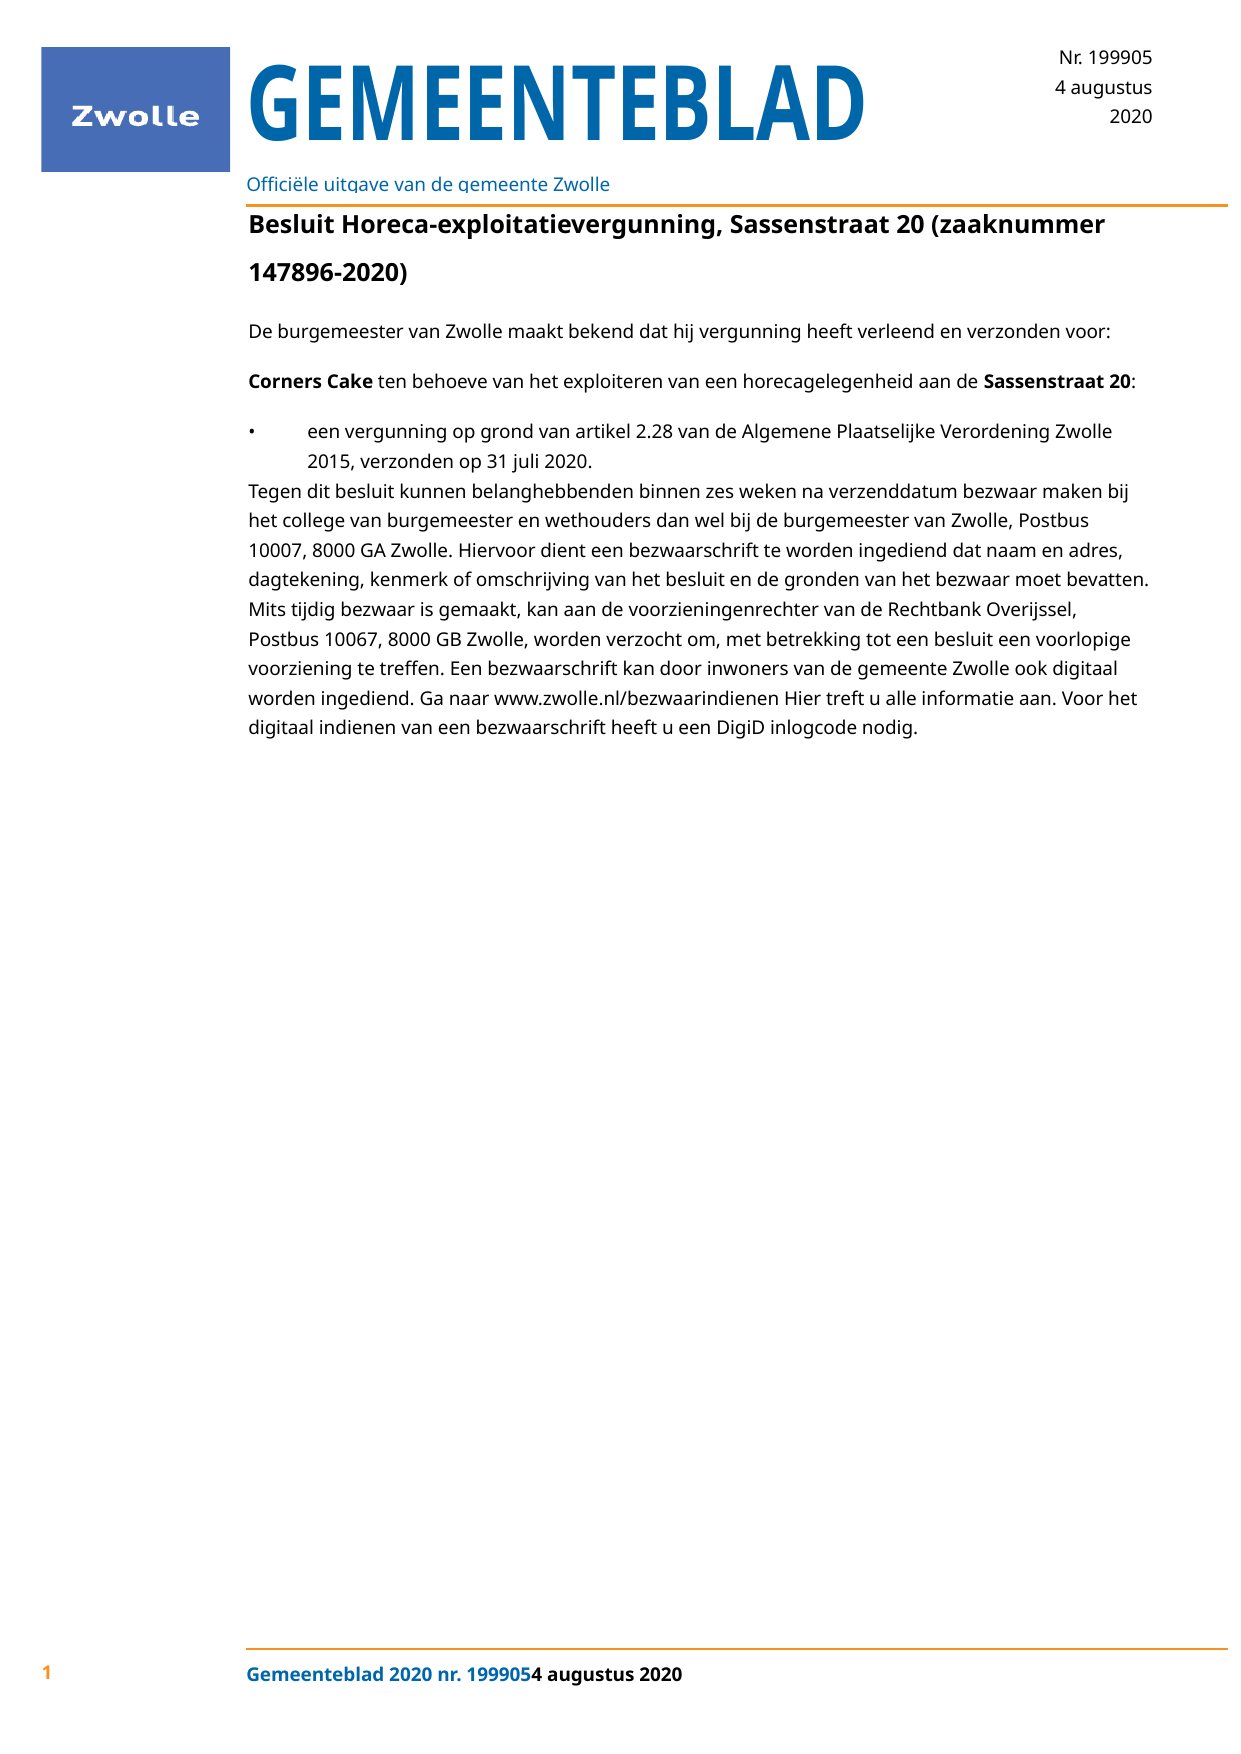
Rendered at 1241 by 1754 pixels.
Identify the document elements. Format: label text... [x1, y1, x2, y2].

text De burgemeester van Zwolle maakt bekend dat hij vergunning heeft verleend en verzonden voor: [248, 318, 1152, 344]
picture [41, 47, 231, 172]
text Corners Cake ten behoeve van het exploiteren van een horecagelegenheid aan de Sassenstraat 20: [248, 368, 1152, 394]
text Besluit Horeca-exploitatievergunning, Sassenstraat 20 (zaaknummer 147896-2020) [248, 207, 1152, 288]
list een vergunning op grond van artikel 2.28 van de Algemene Plaatselijke Verordening Zwolle 2015, verzonden op 31 juli 2020. [248, 419, 1152, 474]
text Tegen dit besluit kunnen belanghebbenden binnen zes weken na verzenddatum bezwaar maken bij het college van burgemeester en wethouders dan wel bij de burgemeester van Zwolle, Postbus 10007, 8000 GA Zwolle. Hiervoor dient een bezwaarschrift te worden ingediend dat naam en adres, dagtekening, kenmerk of omschrijving van het besluit en de gronden van het bezwaar moet bevatten. Mits tijdig bezwaar is gemaakt, kan aan de voorzieningenrechter van de Rechtbank Overijssel, Postbus 10067, 8000 GB Zwolle, worden verzocht om, met betrekking tot een besluit een voorlopige voorziening te treffen. Een bezwaarschrift kan door inwoners van de gemeente Zwolle ook digitaal worden ingediend. Ga naar www.zwolle.nl/bezwaarindienen Hier treft u alle informatie aan. Voor het digitaal indienen van een bezwaarschrift heeft u een DigiD inlogcode nodig. [248, 478, 1152, 740]
